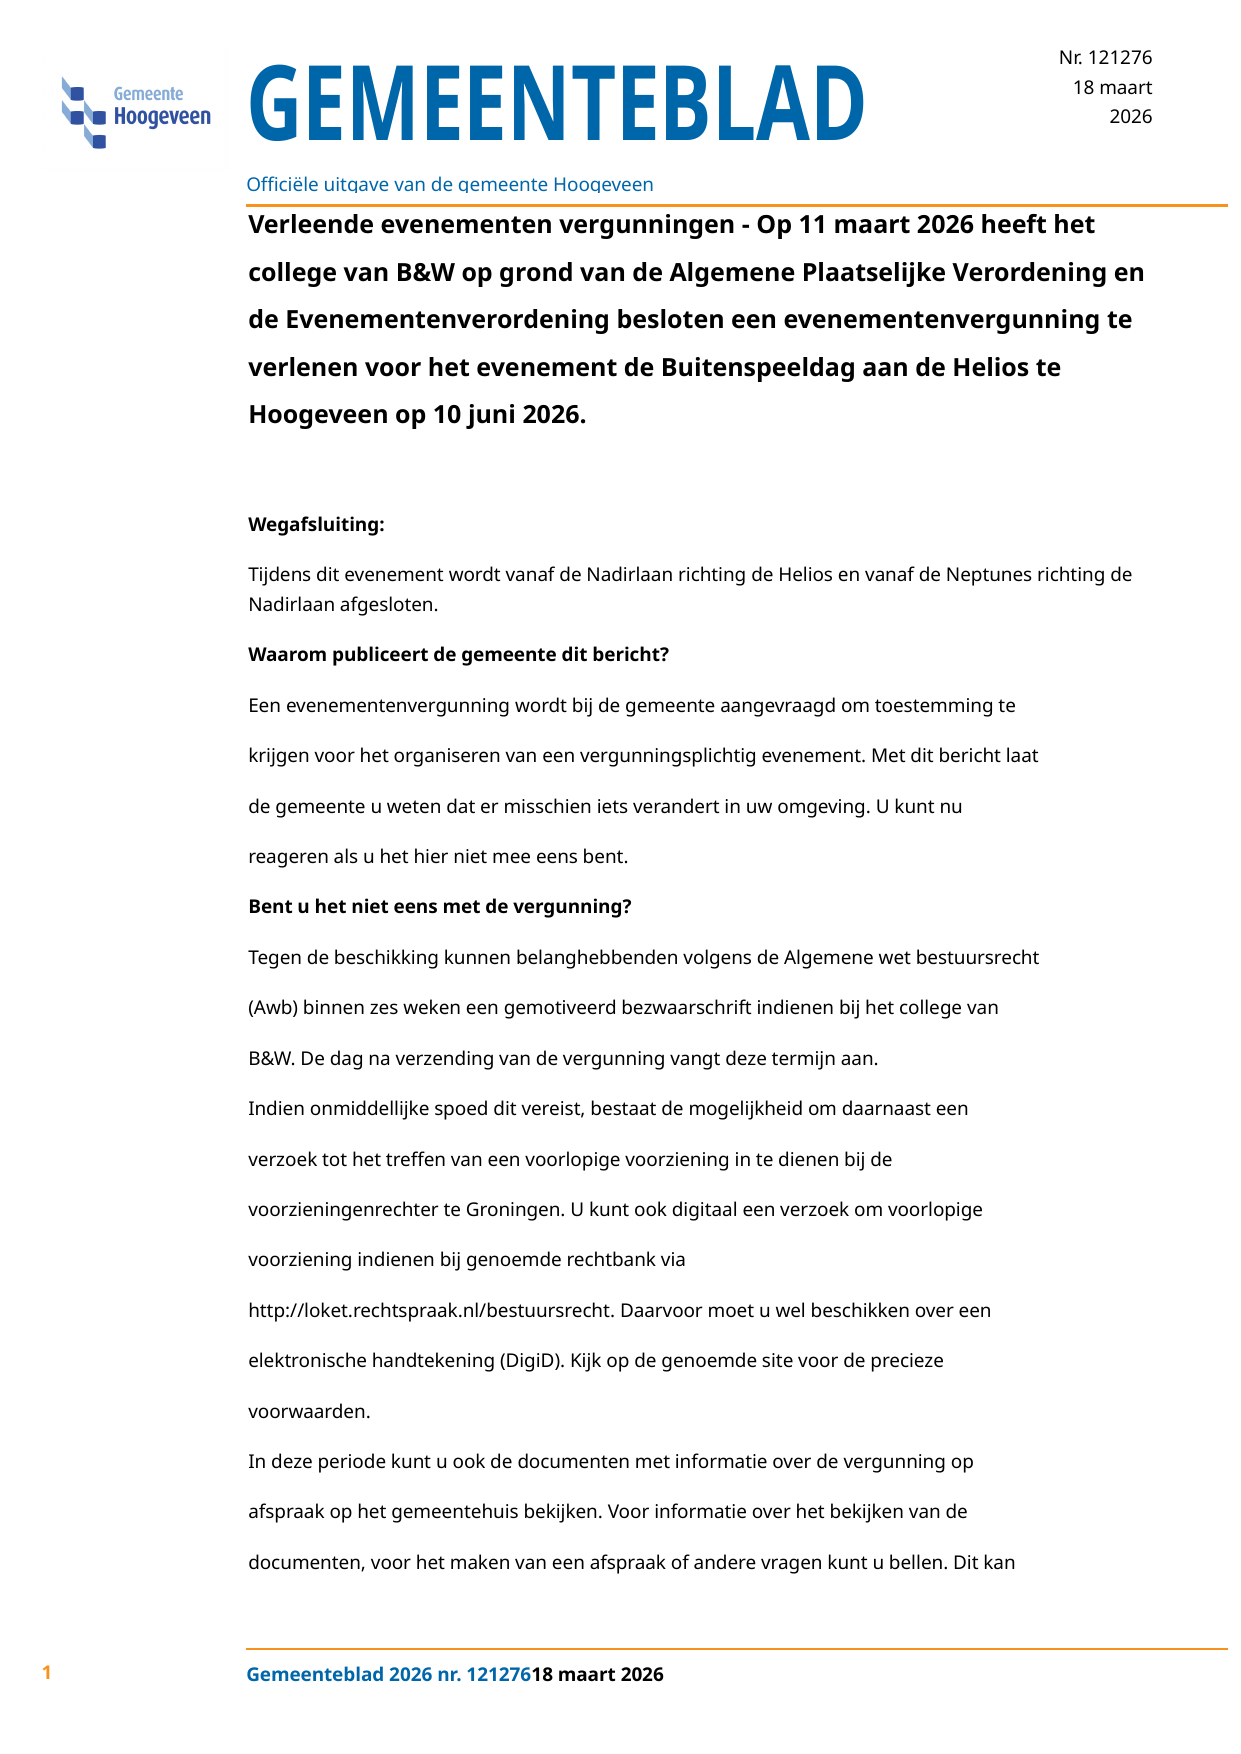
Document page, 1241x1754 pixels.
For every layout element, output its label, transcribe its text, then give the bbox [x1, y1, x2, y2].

picture [41, 47, 231, 172]
text Tijdens dit evenement wordt vanaf de Nadirlaan richting de Helios en vanaf de Neptunes richting de Nadirlaan afgesloten. [248, 562, 1152, 617]
text Bent u het niet eens met de vergunning? [248, 894, 1152, 919]
text krijgen voor het organiseren van een vergunningsplichtig evenement. Met dit bericht laat [248, 742, 1152, 768]
text Tegen de beschikking kunnen belanghebbenden volgens de Algemene wet bestuursrecht [248, 944, 1152, 970]
text de gemeente u weten dat er misschien iets verandert in uw omgeving. U kunt nu [248, 793, 1152, 818]
text Indien onmiddellijke spoed dit vereist, bestaat de mogelijkheid om daarnaast een [248, 1095, 1152, 1121]
text Verleende evenementen vergunningen - Op 11 maart 2026 heeft het college van B&W op grond van de Algemene Plaatselijke Verordening en de Evenementenverordening besloten een evenementenvergunning te verlenen voor het evenement de Buitenspeeldag aan de Helios te Hoogeveen op 10 juni 2026. [248, 207, 1152, 431]
text Wegafsluiting: [248, 511, 1152, 537]
text (Awb) binnen zes weken een gemotiveerd bezwaarschrift indienen bij het college van [248, 994, 1152, 1020]
text verzoek tot het treffen van een voorlopige voorziening in te dienen bij de [248, 1146, 1152, 1171]
text elektronische handtekening (DigiD). Kijk op de genoemde site voor de precieze [248, 1347, 1152, 1373]
text B&W. De dag na verzending van de vergunning vangt deze termijn aan. [248, 1045, 1152, 1071]
text voorzieningenrechter te Groningen. U kunt ook digitaal een verzoek om voorlopige [248, 1196, 1152, 1222]
text voorziening indienen bij genoemde rechtbank via [248, 1247, 1152, 1272]
text http://loket.rechtspraak.nl/bestuursrecht. Daarvoor moet u wel beschikken over een [248, 1297, 1152, 1323]
text documenten, voor het maken van een afspraak of andere vragen kunt u bellen. Dit kan [248, 1549, 1152, 1575]
text Waarom publiceert de gemeente dit bericht? [248, 642, 1152, 667]
text reageren als u het hier niet mee eens bent. [248, 843, 1152, 869]
text afspraak op het gemeentehuis bekijken. Voor informatie over het bekijken van de [248, 1499, 1152, 1524]
text Een evenementenvergunning wordt bij de gemeente aangevraagd om toestemming te [248, 692, 1152, 718]
text voorwaarden. [248, 1398, 1152, 1423]
text In deze periode kunt u ook de documenten met informatie over de vergunning op [248, 1448, 1152, 1474]
